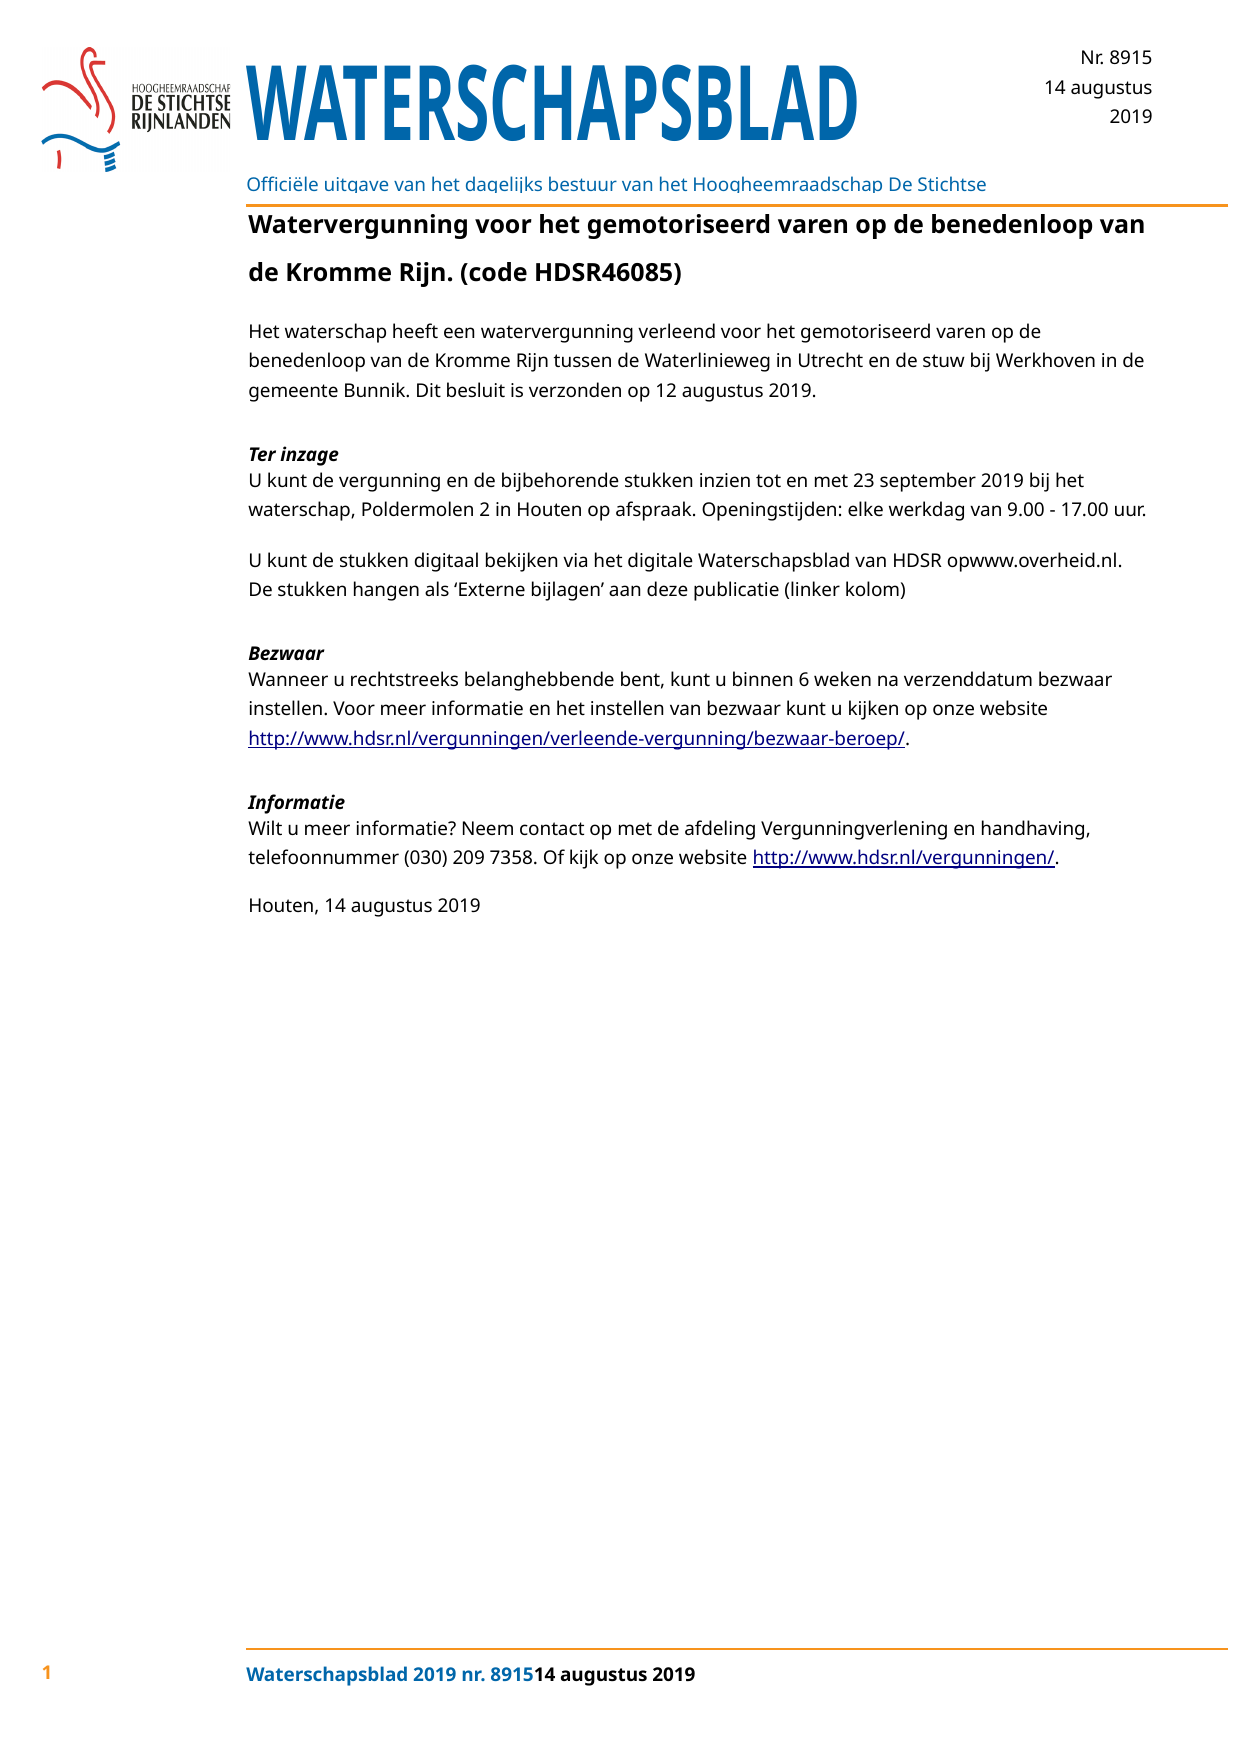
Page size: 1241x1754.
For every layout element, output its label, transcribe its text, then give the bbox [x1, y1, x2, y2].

picture [41, 47, 231, 172]
text Het waterschap heeft een watervergunning verleend voor het gemotoriseerd varen op de benedenloop van de Kromme Rijn tussen de Waterlinieweg in Utrecht en de stuw bij Werkhoven in de gemeente Bunnik. Dit besluit is verzonden op 12 augustus 2019. [248, 318, 1152, 403]
text U kunt de vergunning en de bijbehorende stukken inzien tot en met 23 september 2019 bij het waterschap, Poldermolen 2 in Houten op afspraak. Openingstijden: elke werkdag van 9.00 - 17.00 uur. [248, 467, 1152, 522]
text Watervergunning voor het gemotoriseerd varen op de benedenloop van de Kromme Rijn. (code HDSR46085) [248, 207, 1152, 288]
text Bezwaar [248, 640, 1152, 666]
text U kunt de stukken digitaal bekijken via het digitale Waterschapsblad van HDSR opwww.overheid.nl. De stukken hangen als ‘Externe bijlagen’ aan deze publicatie (linker kolom) [248, 547, 1152, 602]
text Wilt u meer informatie? Neem contact op met de afdeling Vergunningverlening en handhaving, telefoonnummer (030) 209 7358. Of kijk op onze website http://www.hdsr.nl/vergunningen/. [248, 815, 1152, 870]
text Houten, 14 augustus 2019 [248, 892, 1152, 918]
text Wanneer u rechtstreeks belanghebbende bent, kunt u binnen 6 weken na verzenddatum bezwaar instellen. Voor meer informatie en het instellen van bezwaar kunt u kijken op onze website http://www.hdsr.nl/vergunningen/verleende-vergunning/bezwaar-beroep/. [248, 666, 1152, 751]
text Ter inzage [248, 441, 1152, 467]
text Informatie [248, 789, 1152, 815]
